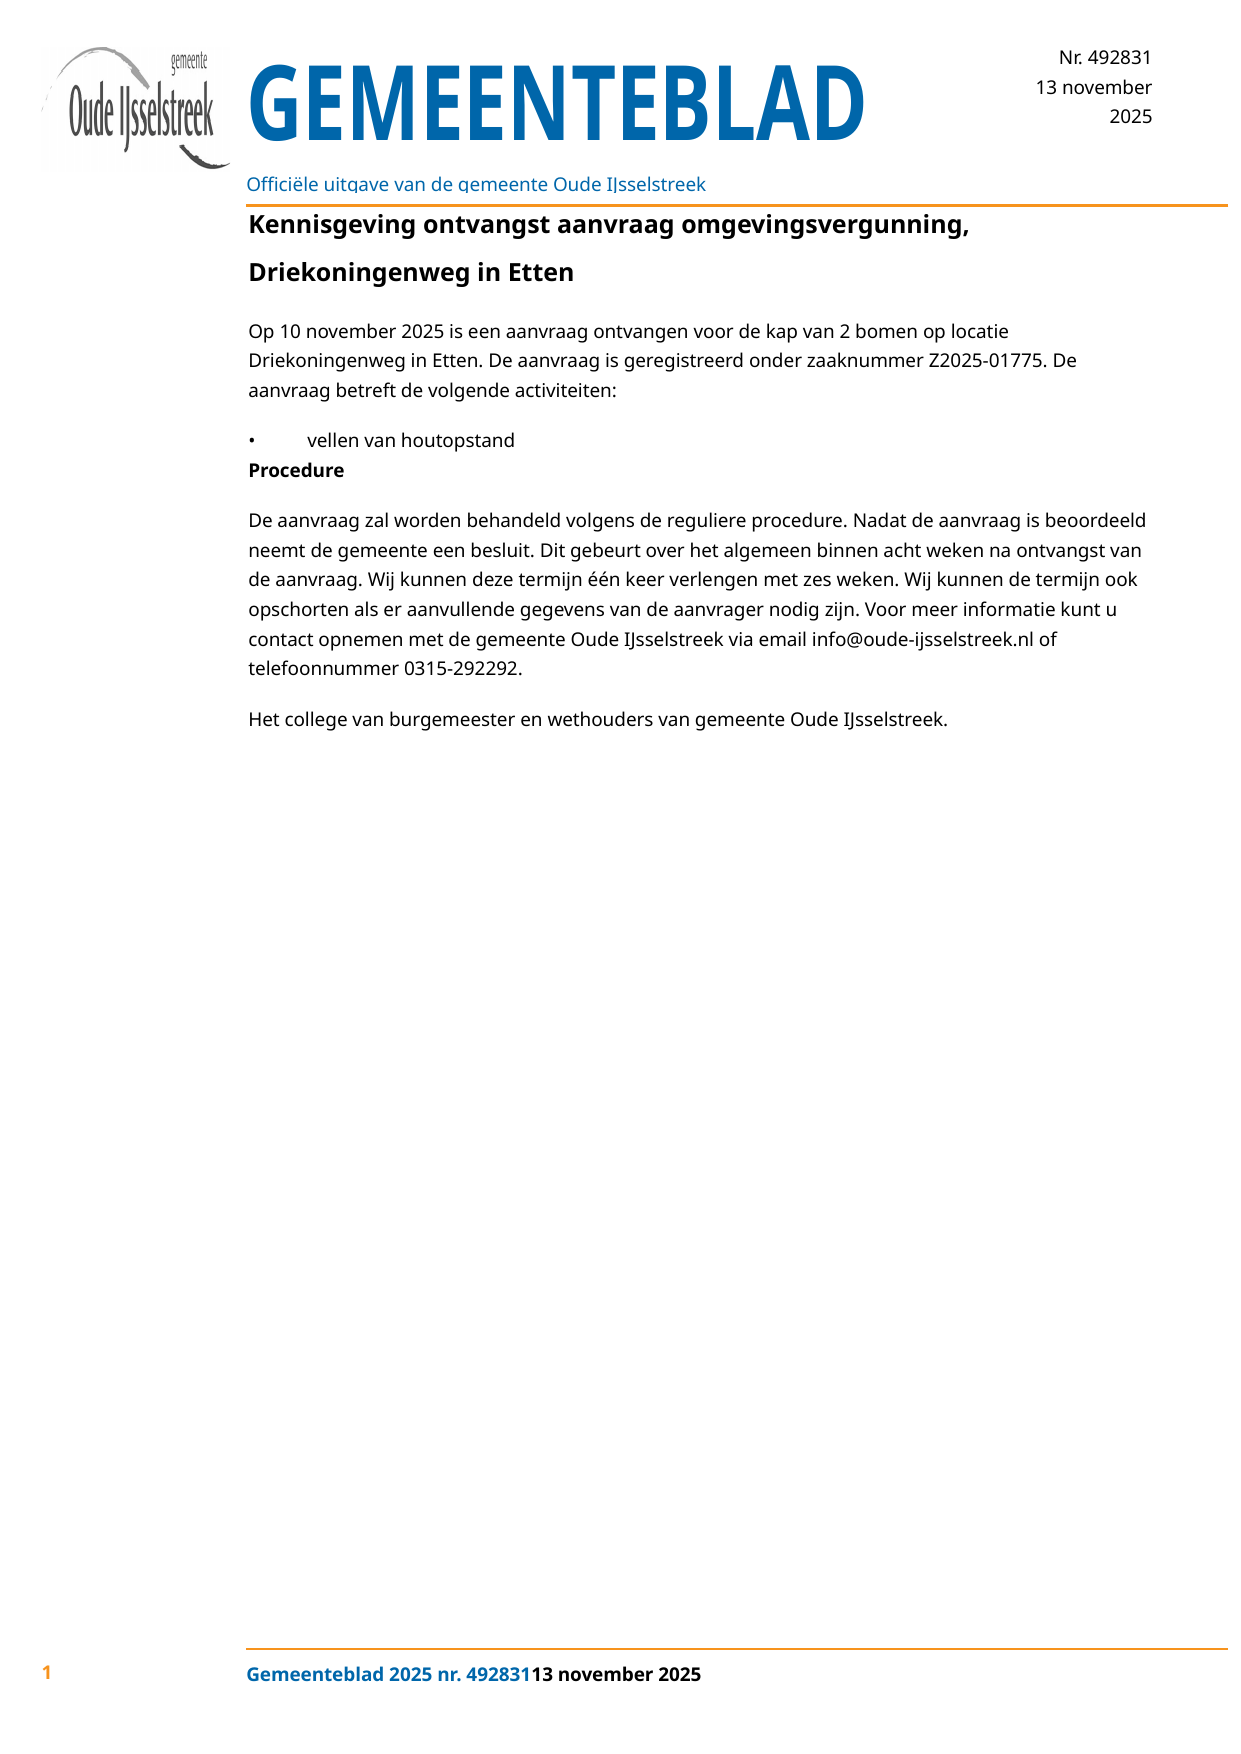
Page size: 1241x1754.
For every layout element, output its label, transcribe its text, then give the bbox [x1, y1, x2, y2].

text Procedure [248, 457, 1152, 483]
picture [41, 47, 231, 172]
list vellen van houtopstand [248, 427, 1152, 453]
text Op 10 november 2025 is een aanvraag ontvangen voor de kap van 2 bomen op locatie Driekoningenweg in Etten. De aanvraag is geregistreerd onder zaaknummer Z2025-01775. De aanvraag betreft de volgende activiteiten: [248, 318, 1152, 403]
text De aanvraag zal worden behandeld volgens de reguliere procedure. Nadat de aanvraag is beoordeeld neemt de gemeente een besluit. Dit gebeurt over het algemeen binnen acht weken na ontvangst van de aanvraag. Wij kunnen deze termijn één keer verlengen met zes weken. Wij kunnen de termijn ook opschorten als er aanvullende gegevens van de aanvrager nodig zijn. Voor meer informatie kunt u contact opnemen met de gemeente Oude IJsselstreek via email info@oude-ijsselstreek.nl of telefoonnummer 0315-292292. [248, 507, 1152, 681]
text Kennisgeving ontvangst aanvraag omgevingsvergunning, Driekoningenweg in Etten [248, 207, 1152, 288]
text Het college van burgemeester en wethouders van gemeente Oude IJsselstreek. [248, 706, 1152, 732]
